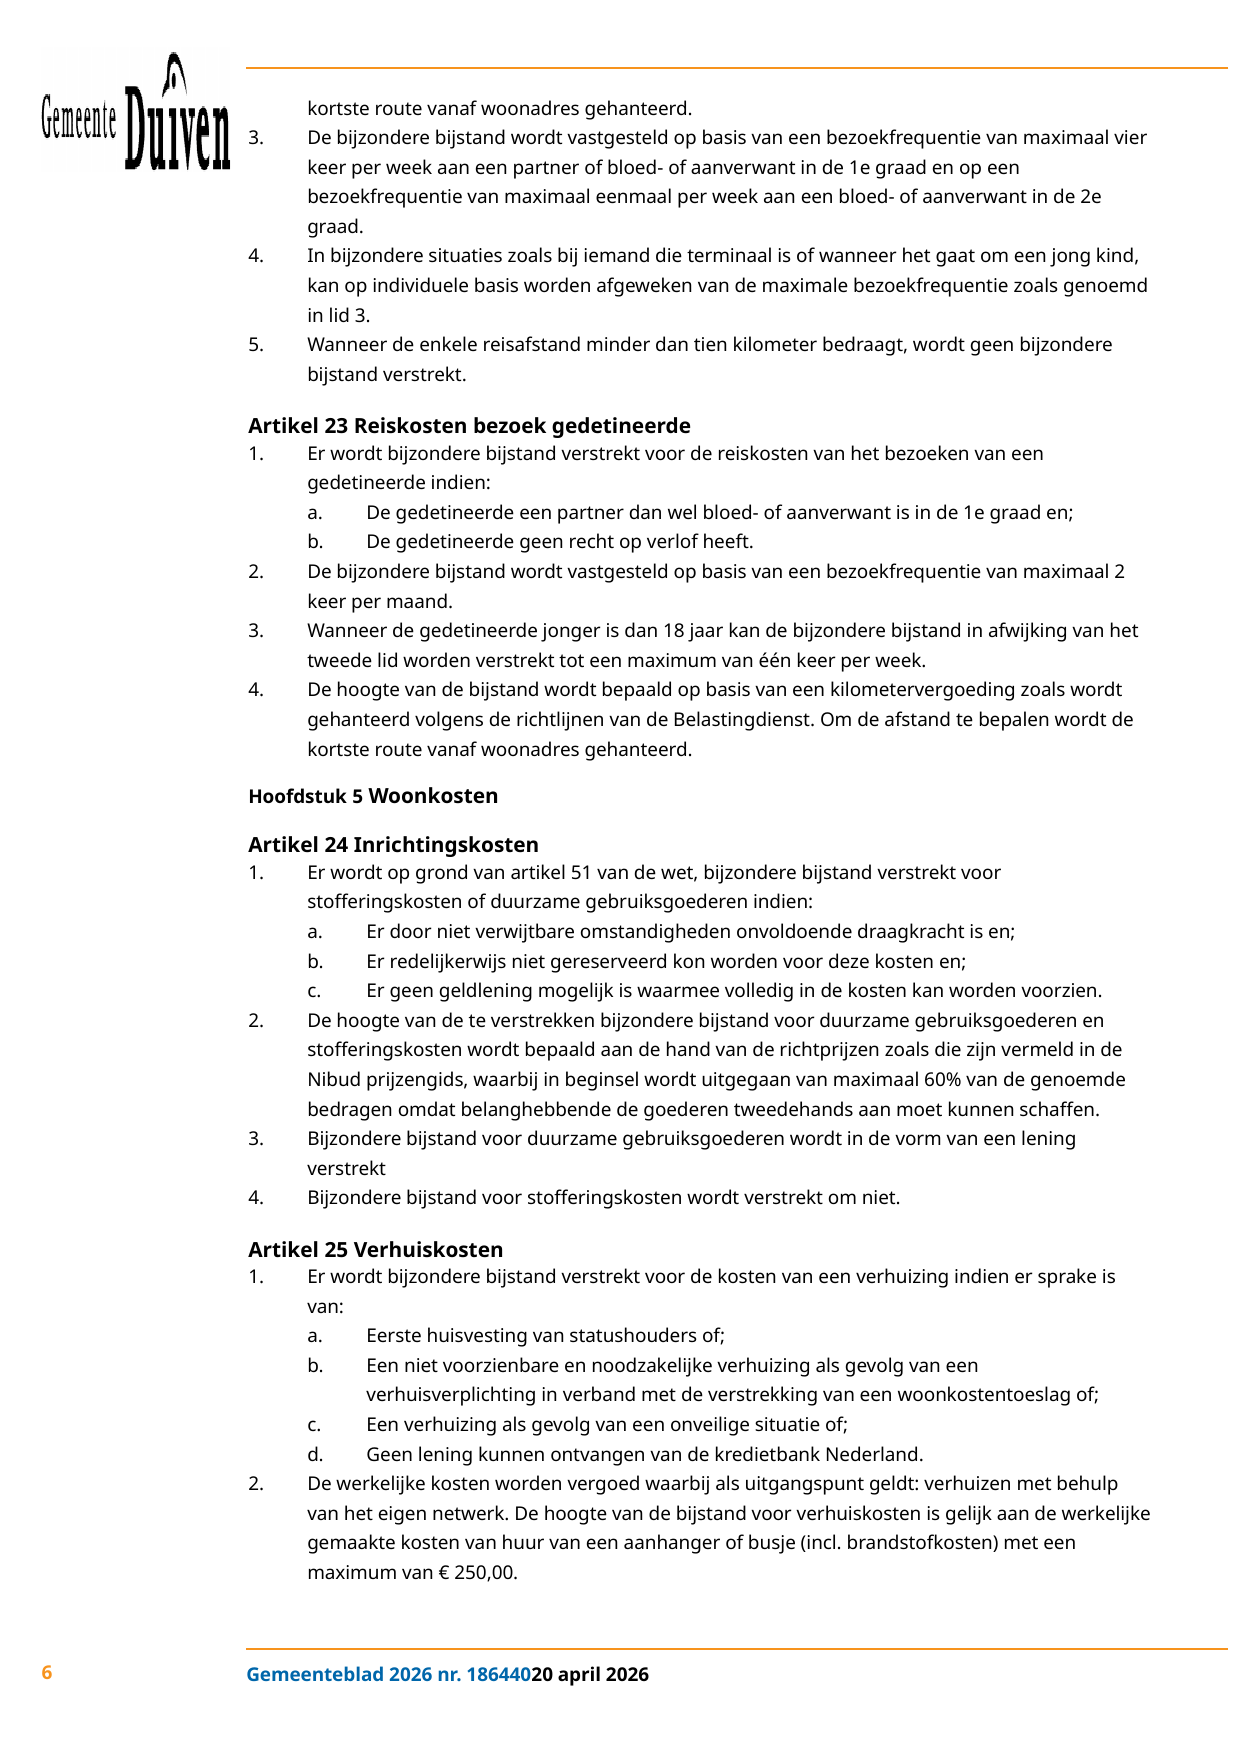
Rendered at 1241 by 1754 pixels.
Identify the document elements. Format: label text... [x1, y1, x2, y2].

list Er geen geldlening mogelijk is waarmee volledig in de kosten kan worden voorzien. [307, 977, 1152, 1003]
text Artikel 23 Reiskosten bezoek gedetineerde [248, 411, 1152, 440]
list Geen lening kunnen ontvangen van de kredietbank Nederland. [307, 1441, 1152, 1467]
list Bijzondere bijstand voor duurzame gebruiksgoederen wordt in de vorm van een lening verstrekt [248, 1125, 1152, 1181]
list Bijzondere bijstand voor stofferingskosten wordt verstrekt om niet. [248, 1184, 1152, 1210]
list Er door niet verwijtbare omstandigheden onvoldoende draagkracht is en; [307, 918, 1152, 944]
list De gedetineerde geen recht op verlof heeft. [307, 529, 1152, 554]
list De werkelijke kosten worden vergoed waarbij als uitgangspunt geldt: verhuizen met behulp van het eigen netwerk. De hoogte van de bijstand voor verhuiskosten is gelijk aan de werkelijke gemaakte kosten van huur van een aanhanger of busje (incl. brandstofkosten) met een maximum van € 250,00. [248, 1470, 1152, 1585]
list De hoogte van de te verstrekken bijzondere bijstand voor duurzame gebruiksgoederen en stofferingskosten wordt bepaald aan de hand van de richtprijzen zoals die zijn vermeld in de Nibud prijzengids, waarbij in beginsel wordt uitgegaan van maximaal 60% van de genoemde bedragen omdat belanghebbende de goederen tweedehands aan moet kunnen schaffen. [248, 1007, 1152, 1121]
list De bijzondere bijstand wordt vastgesteld op basis van een bezoekfrequentie van maximaal 2 keer per maand. [248, 558, 1152, 613]
picture [41, 47, 231, 172]
list Er wordt op grond van artikel 51 van de wet, bijzondere bijstand verstrekt voor stofferingskosten of duurzame gebruiksgoederen indien: [248, 859, 1152, 914]
list Wanneer de gedetineerde jonger is dan 18 jaar kan de bijzondere bijstand in afwijking van het tweede lid worden verstrekt tot een maximum van één keer per week. [248, 617, 1152, 673]
list Wanneer de enkele reisafstand minder dan tien kilometer bedraagt, wordt geen bijzondere bijstand verstrekt. [248, 331, 1152, 387]
text Hoofdstuk 5 Woonkosten [248, 781, 1152, 810]
list Een verhuizing als gevolg van een onveilige situatie of; [307, 1411, 1152, 1437]
list Er wordt bijzondere bijstand verstrekt voor de kosten van een verhuizing indien er sprake is van: [248, 1263, 1152, 1319]
list kortste route vanaf woonadres gehanteerd. [248, 95, 1152, 121]
list De bijzondere bijstand wordt vastgesteld op basis van een bezoekfrequentie van maximaal vier keer per week aan een partner of bloed- of aanverwant in de 1e graad en op een bezoekfrequentie van maximaal eenmaal per week aan een bloed- of aanverwant in de 2e graad. [248, 124, 1152, 239]
text Artikel 24 Inrichtingskosten [248, 831, 1152, 859]
text Artikel 25 Verhuiskosten [248, 1235, 1152, 1263]
list Er wordt bijzondere bijstand verstrekt voor de reiskosten van het bezoeken van een gedetineerde indien: [248, 440, 1152, 495]
list Een niet voorzienbare en noodzakelijke verhuizing als gevolg van een verhuisverplichting in verband met de verstrekking van een woonkostentoeslag of; [307, 1352, 1152, 1407]
list Eerste huisvesting van statushouders of; [307, 1322, 1152, 1348]
list De gedetineerde een partner dan wel bloed- of aanverwant is in de 1e graad en; [307, 499, 1152, 525]
list Er redelijkerwijs niet gereserveerd kon worden voor deze kosten en; [307, 948, 1152, 973]
list In bijzondere situaties zoals bij iemand die terminaal is of wanneer het gaat om een jong kind, kan op individuele basis worden afgeweken van de maximale bezoekfrequentie zoals genoemd in lid 3. [248, 243, 1152, 328]
list De hoogte van de bijstand wordt bepaald op basis van een kilometervergoeding zoals wordt gehanteerd volgens de richtlijnen van de Belastingdienst. Om de afstand te bepalen wordt de kortste route vanaf woonadres gehanteerd. [248, 677, 1152, 761]
